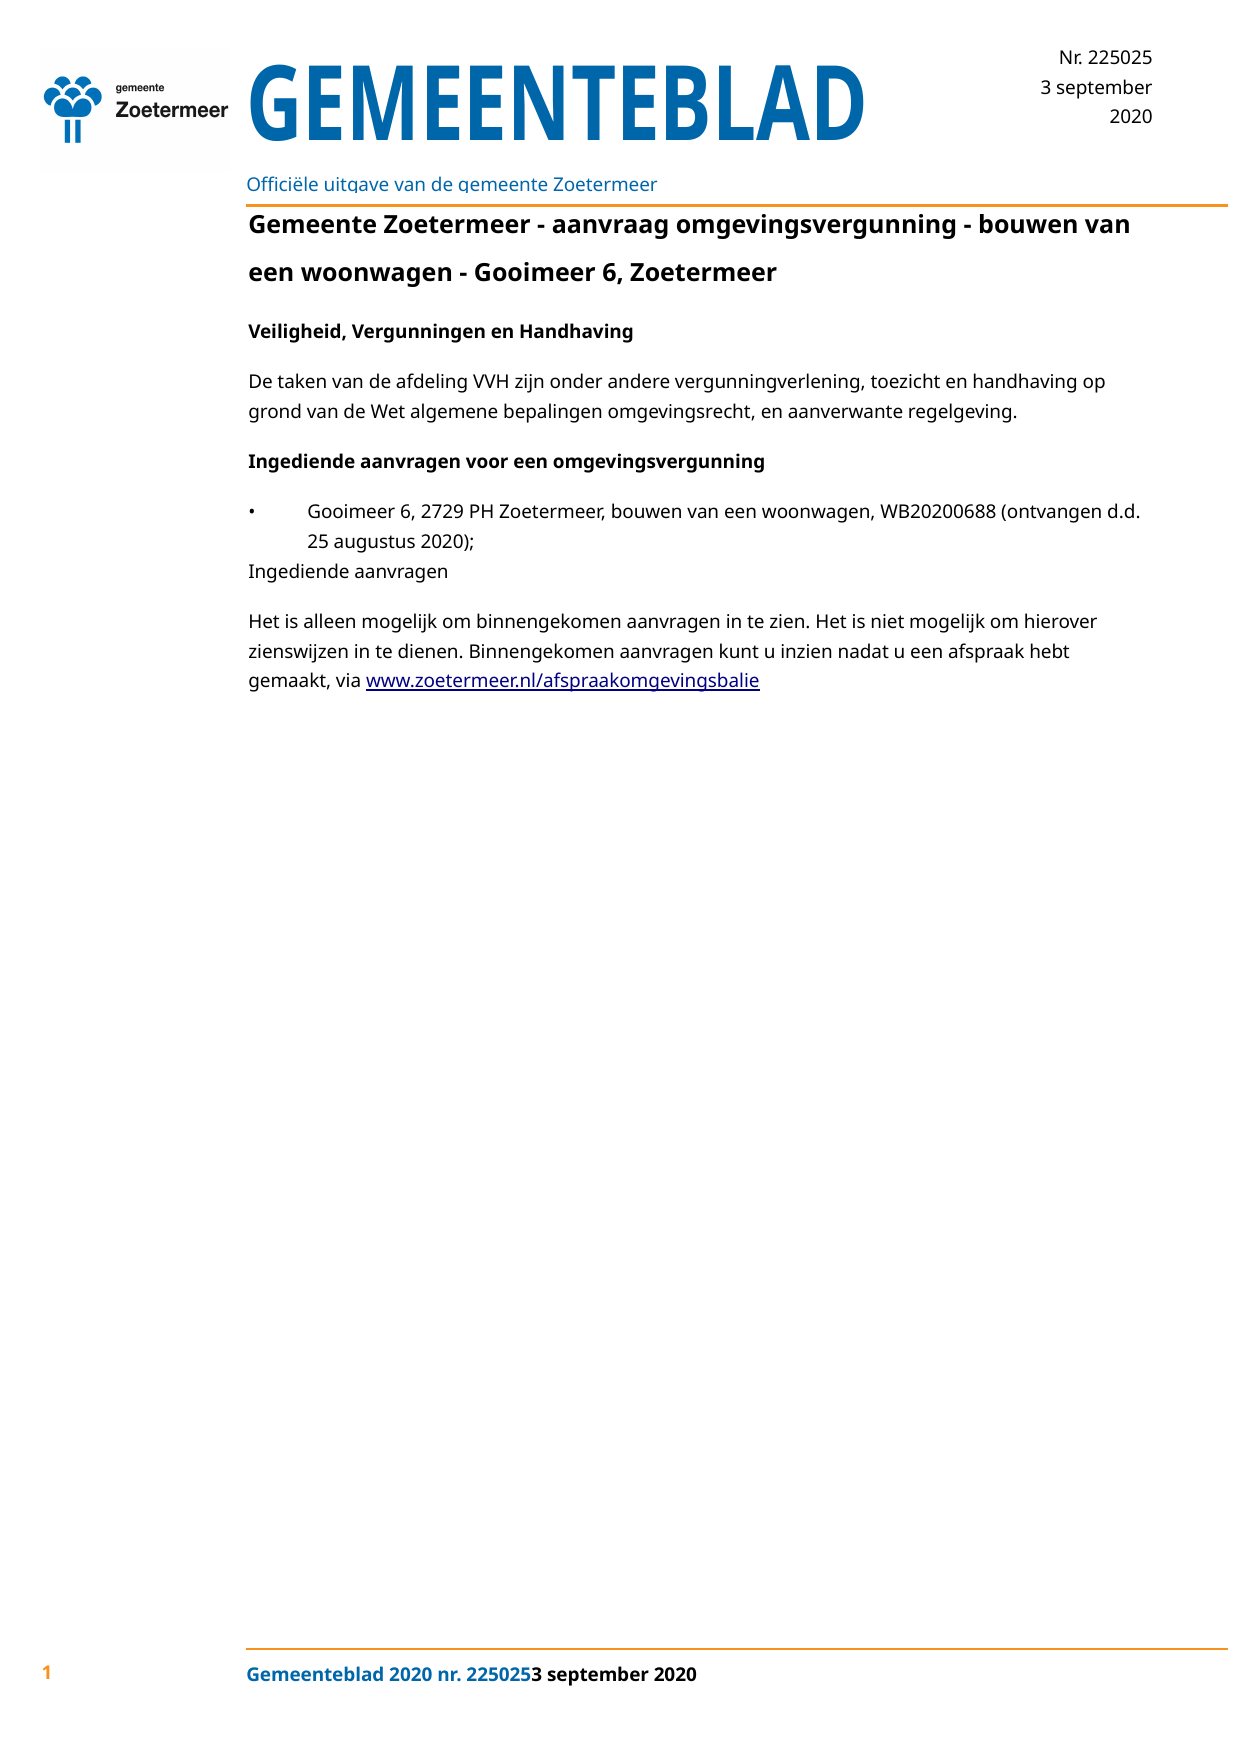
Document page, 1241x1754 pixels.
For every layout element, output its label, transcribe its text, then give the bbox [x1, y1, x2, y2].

text Ingediende aanvragen [248, 558, 1152, 584]
list Gooimeer 6, 2729 PH Zoetermeer, bouwen van een woonwagen, WB20200688 (ontvangen d.d. 25 augustus 2020); [248, 499, 1152, 554]
text Het is alleen mogelijk om binnengekomen aanvragen in te zien. Het is niet mogelijk om hierover zienswijzen in te dienen. Binnengekomen aanvragen kunt u inzien nadat u een afspraak hebt gemaakt, via www.zoetermeer.nl/afspraakomgevingsbalie [248, 608, 1152, 693]
text De taken van de afdeling VVH zijn onder andere vergunningverlening, toezicht en handhaving op grond van de Wet algemene bepalingen omgevingsrecht, en aanverwante regelgeving. [248, 368, 1152, 424]
text Gemeente Zoetermeer - aanvraag omgevingsvergunning - bouwen van een woonwagen - Gooimeer 6, Zoetermeer [248, 207, 1152, 288]
text Veiligheid, Vergunningen en Handhaving [248, 318, 1152, 344]
picture [41, 47, 231, 172]
text Ingediende aanvragen voor een omgevingsvergunning [248, 448, 1152, 474]
